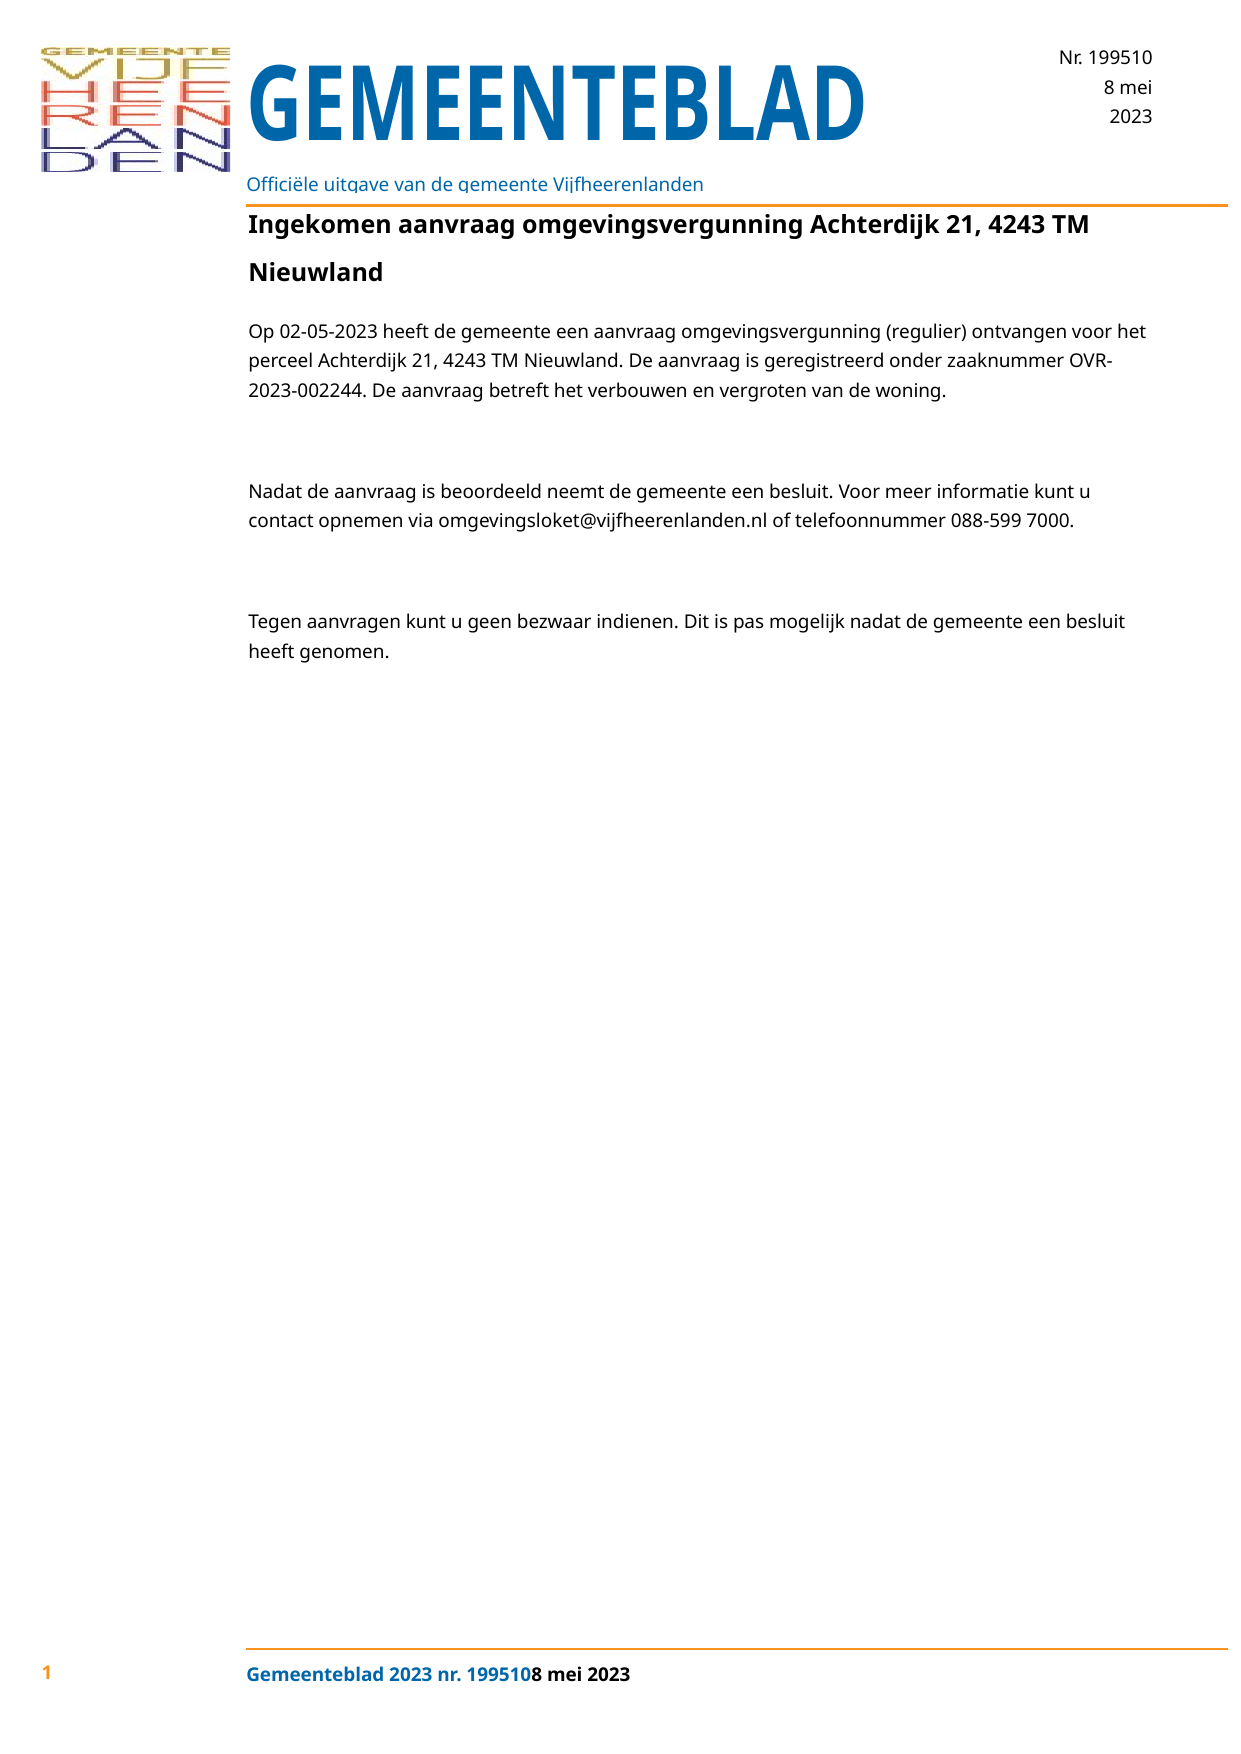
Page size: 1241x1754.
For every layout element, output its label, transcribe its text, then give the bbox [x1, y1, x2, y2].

text Nadat de aanvraag is beoordeeld neemt de gemeente een besluit. Voor meer informatie kunt u contact opnemen via omgevingsloket@vijfheerenlanden.nl of telefoonnummer 088-599 7000. [248, 478, 1152, 533]
text Tegen aanvragen kunt u geen bezwaar indienen. Dit is pas mogelijk nadat de gemeente een besluit heeft genomen. [248, 608, 1152, 664]
text Ingekomen aanvraag omgevingsvergunning Achterdijk 21, 4243 TM Nieuwland [248, 207, 1152, 288]
picture [41, 47, 231, 172]
text Op 02-05-2023 heeft de gemeente een aanvraag omgevingsvergunning (regulier) ontvangen voor het perceel Achterdijk 21, 4243 TM Nieuwland. De aanvraag is geregistreerd onder zaaknummer OVR-2023-002244. De aanvraag betreft het verbouwen en vergroten van de woning. [248, 318, 1152, 403]
